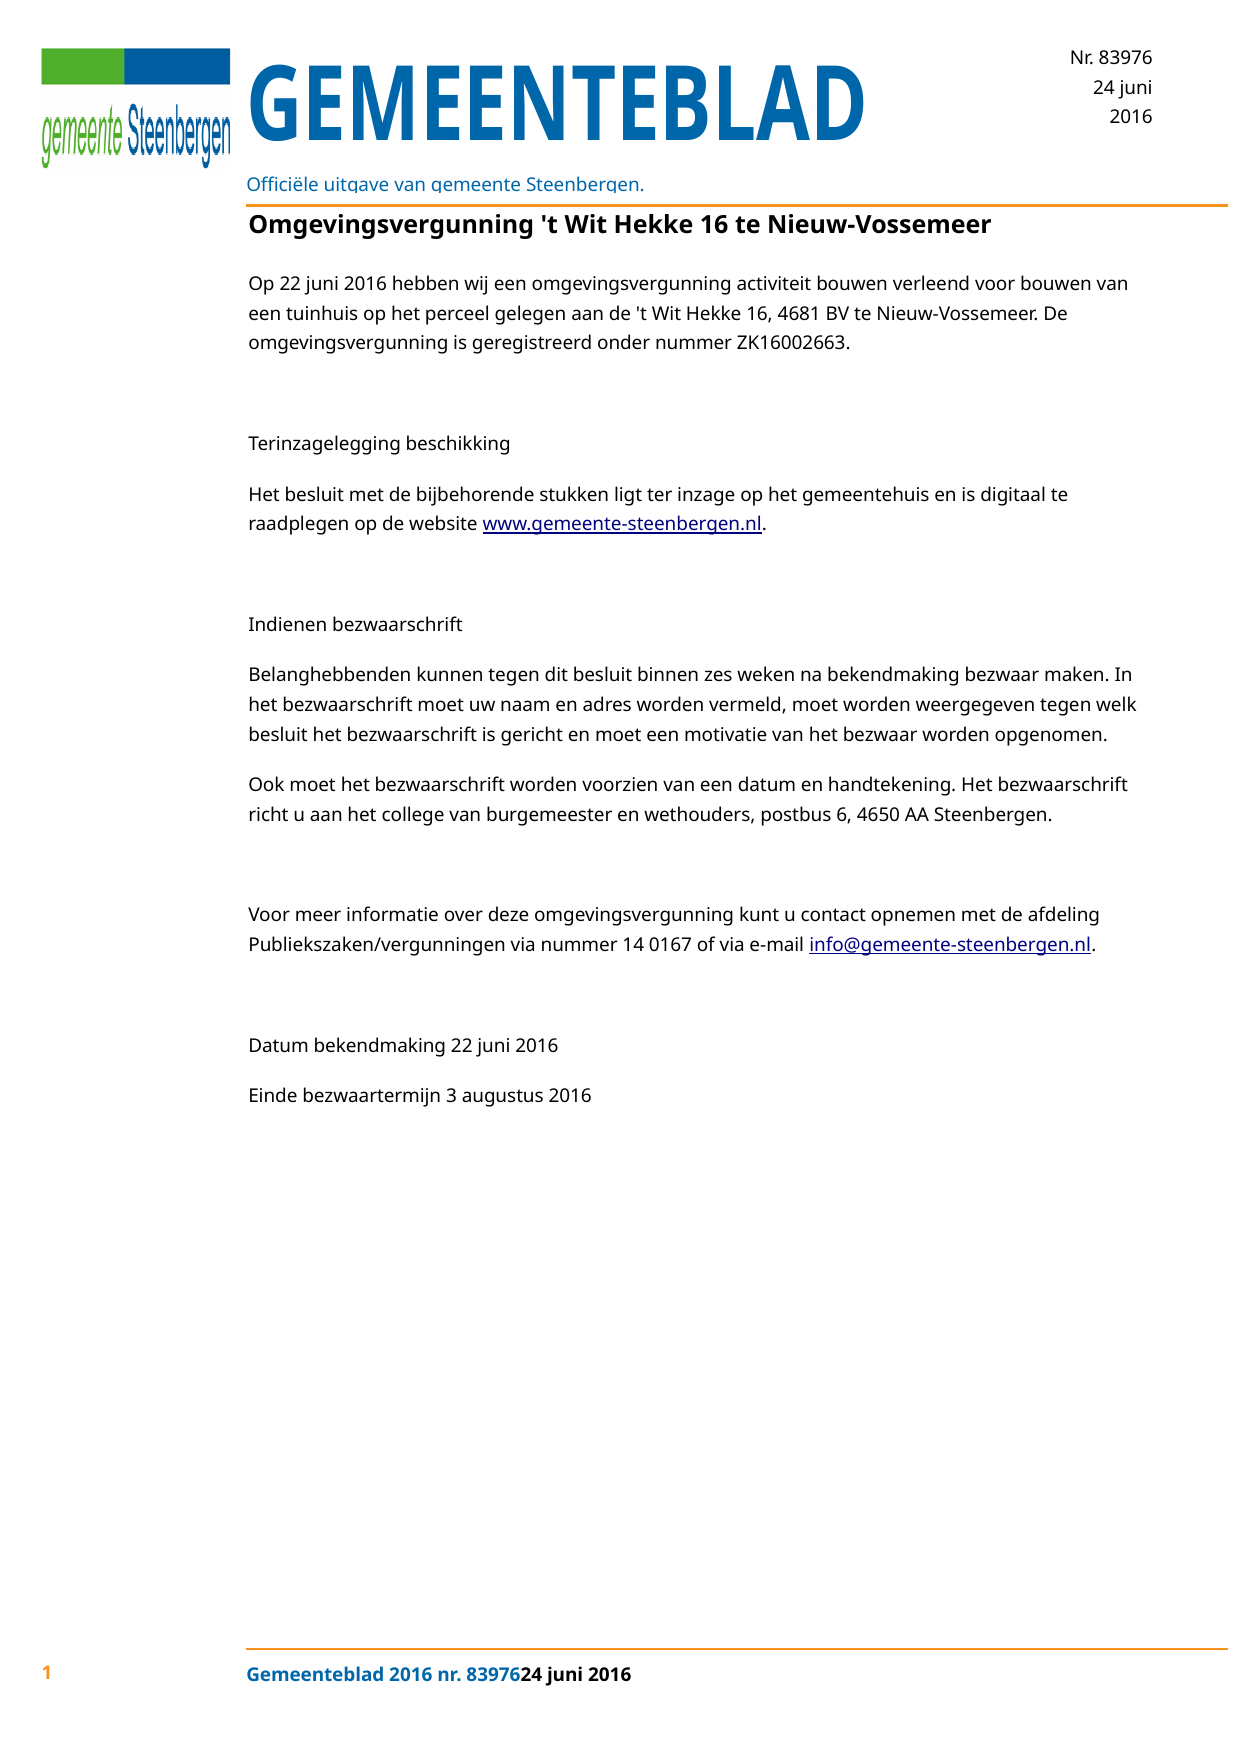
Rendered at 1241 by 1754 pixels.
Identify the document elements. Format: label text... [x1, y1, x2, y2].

text Belanghebbenden kunnen tegen dit besluit binnen zes weken na bekendmaking bezwaar maken. In het bezwaarschrift moet uw naam en adres worden vermeld, moet worden weergegeven tegen welk besluit het bezwaarschrift is gericht en moet een motivatie van het bezwaar worden opgenomen. [248, 662, 1152, 746]
text Datum bekendmaking 22 juni 2016 [248, 1032, 1152, 1058]
text Einde bezwaartermijn 3 augustus 2016 [248, 1082, 1152, 1108]
text Terinzagelegging beschikking [248, 430, 1152, 456]
text Op 22 juni 2016 hebben wij een omgevingsvergunning activiteit bouwen verleend voor bouwen van een tuinhuis op het perceel gelegen aan de 't Wit Hekke 16, 4681 BV te Nieuw-Vossemeer. De omgevingsvergunning is geregistreerd onder nummer ZK16002663. [248, 270, 1152, 355]
text Voor meer informatie over deze omgevingsvergunning kunt u contact opnemen met de afdeling Publiekszaken/vergunningen via nummer 14 0167 of via e-mail info@gemeente-steenbergen.nl. [248, 902, 1152, 957]
text Ook moet het bezwaarschrift worden voorzien van een datum en handtekening. Het bezwaarschrift richt u aan het college van burgemeester en wethouders, postbus 6, 4650 AA Steenbergen. [248, 771, 1152, 826]
text Indienen bezwaarschrift [248, 611, 1152, 637]
picture [41, 47, 231, 172]
text Het besluit met de bijbehorende stukken ligt ter inzage op het gemeentehuis en is digitaal te raadplegen op de website www.gemeente-steenbergen.nl. [248, 481, 1152, 536]
text Omgevingsvergunning 't Wit Hekke 16 te Nieuw-Vossemeer [248, 207, 1152, 241]
